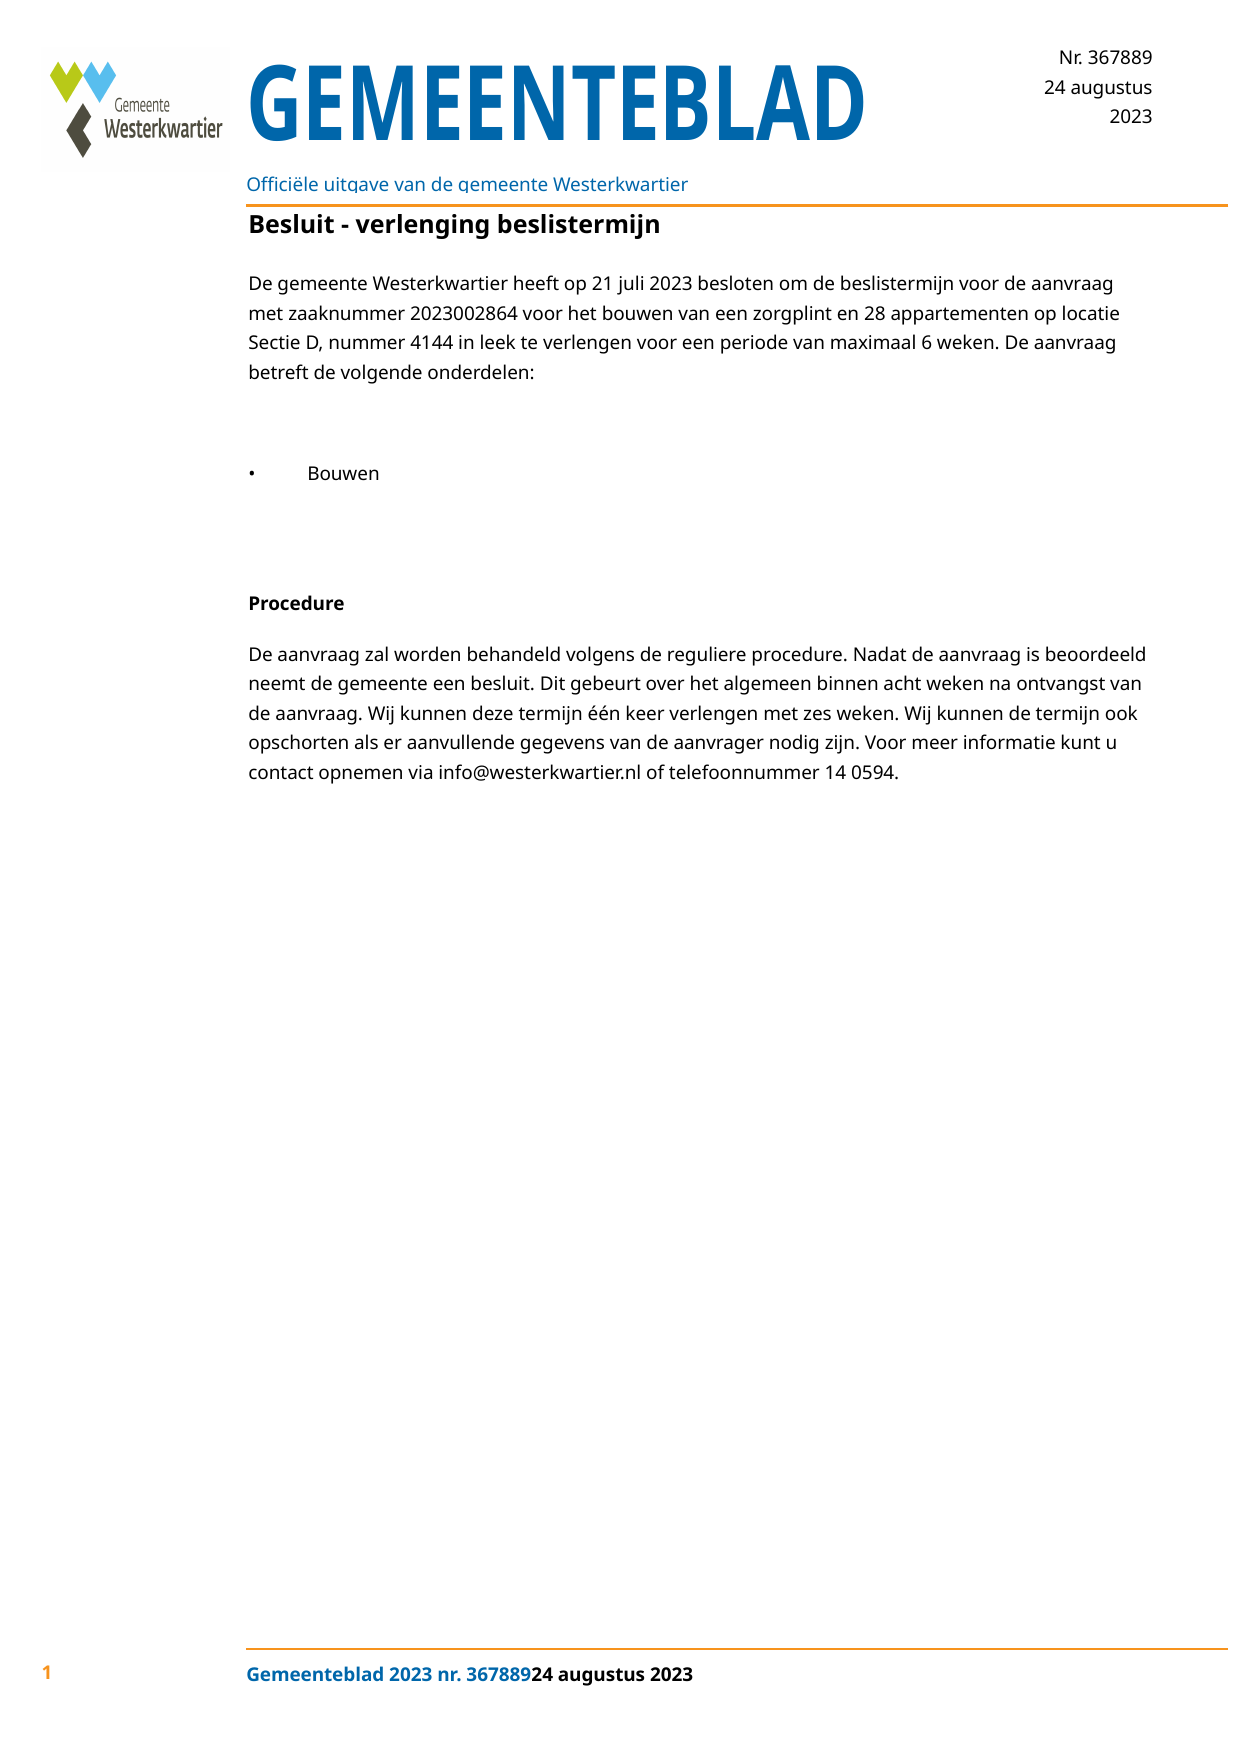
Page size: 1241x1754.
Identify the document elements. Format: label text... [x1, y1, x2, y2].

list Bouwen [248, 460, 1152, 486]
text De aanvraag zal worden behandeld volgens de reguliere procedure. Nadat de aanvraag is beoordeeld neemt de gemeente een besluit. Dit gebeurt over het algemeen binnen acht weken na ontvangst van de aanvraag. Wij kunnen deze termijn één keer verlengen met zes weken. Wij kunnen de termijn ook opschorten als er aanvullende gegevens van de aanvrager nodig zijn. Voor meer informatie kunt u contact opnemen via info@westerkwartier.nl of telefoonnummer 14 0594. [248, 641, 1152, 785]
text Procedure [248, 590, 1152, 616]
text Besluit - verlenging beslistermijn [248, 207, 1152, 241]
picture [41, 47, 231, 172]
text De gemeente Westerkwartier heeft op 21 juli 2023 besloten om de beslistermijn voor de aanvraag met zaaknummer 2023002864 voor het bouwen van een zorgplint en 28 appartementen op locatie Sectie D, nummer 4144 in leek te verlengen voor een periode van maximaal 6 weken. De aanvraag betreft de volgende onderdelen: [248, 270, 1152, 385]
